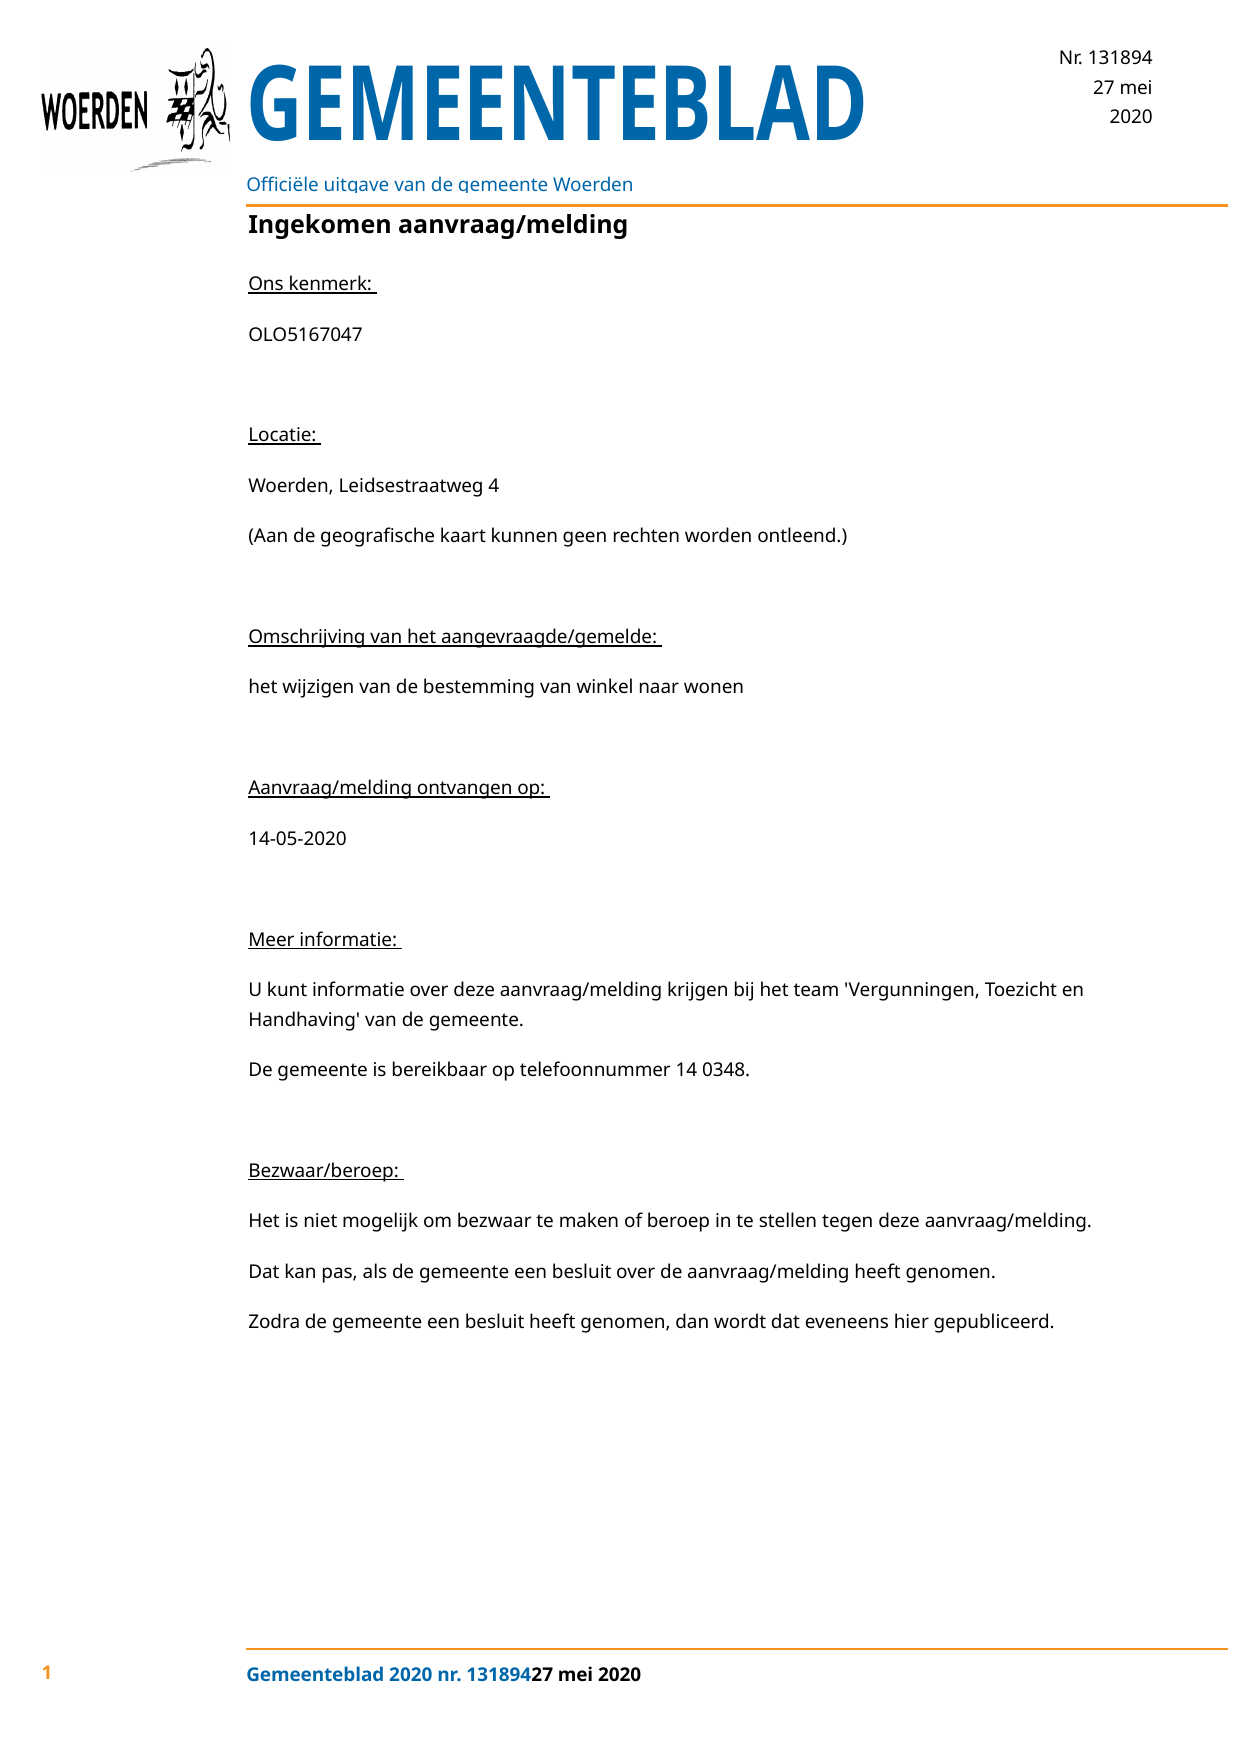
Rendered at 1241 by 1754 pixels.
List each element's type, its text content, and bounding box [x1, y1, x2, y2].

text Locatie: [248, 422, 1152, 447]
text Woerden, Leidsestraatweg 4 [248, 472, 1152, 498]
text Dat kan pas, als de gemeente een besluit over de aanvraag/melding heeft genomen. [248, 1258, 1152, 1283]
text OLO5167047 [248, 321, 1152, 346]
text Het is niet mogelijk om bezwaar te maken of beroep in te stellen tegen deze aanvraag/melding. [248, 1207, 1152, 1233]
text Ingekomen aanvraag/melding [248, 207, 1152, 241]
text Aanvraag/melding ontvangen op: [248, 774, 1152, 800]
text het wijzigen van de bestemming van winkel naar wonen [248, 674, 1152, 699]
text Zodra de gemeente een besluit heeft genomen, dan wordt dat eveneens hier gepubliceerd. [248, 1308, 1152, 1334]
text Meer informatie: [248, 926, 1152, 951]
text (Aan de geografische kaart kunnen geen rechten worden ontleend.) [248, 522, 1152, 548]
text Bezwaar/beroep: [248, 1157, 1152, 1183]
text 14-05-2020 [248, 825, 1152, 851]
text U kunt informatie over deze aanvraag/melding krijgen bij het team 'Vergunningen, Toezicht en Handhaving' van de gemeente. [248, 976, 1152, 1031]
text De gemeente is bereikbaar op telefoonnummer 14 0348. [248, 1056, 1152, 1082]
text Ons kenmerk: [248, 270, 1152, 296]
text Omschrijving van het aangevraagde/gemelde: [248, 623, 1152, 649]
picture [41, 47, 231, 172]
